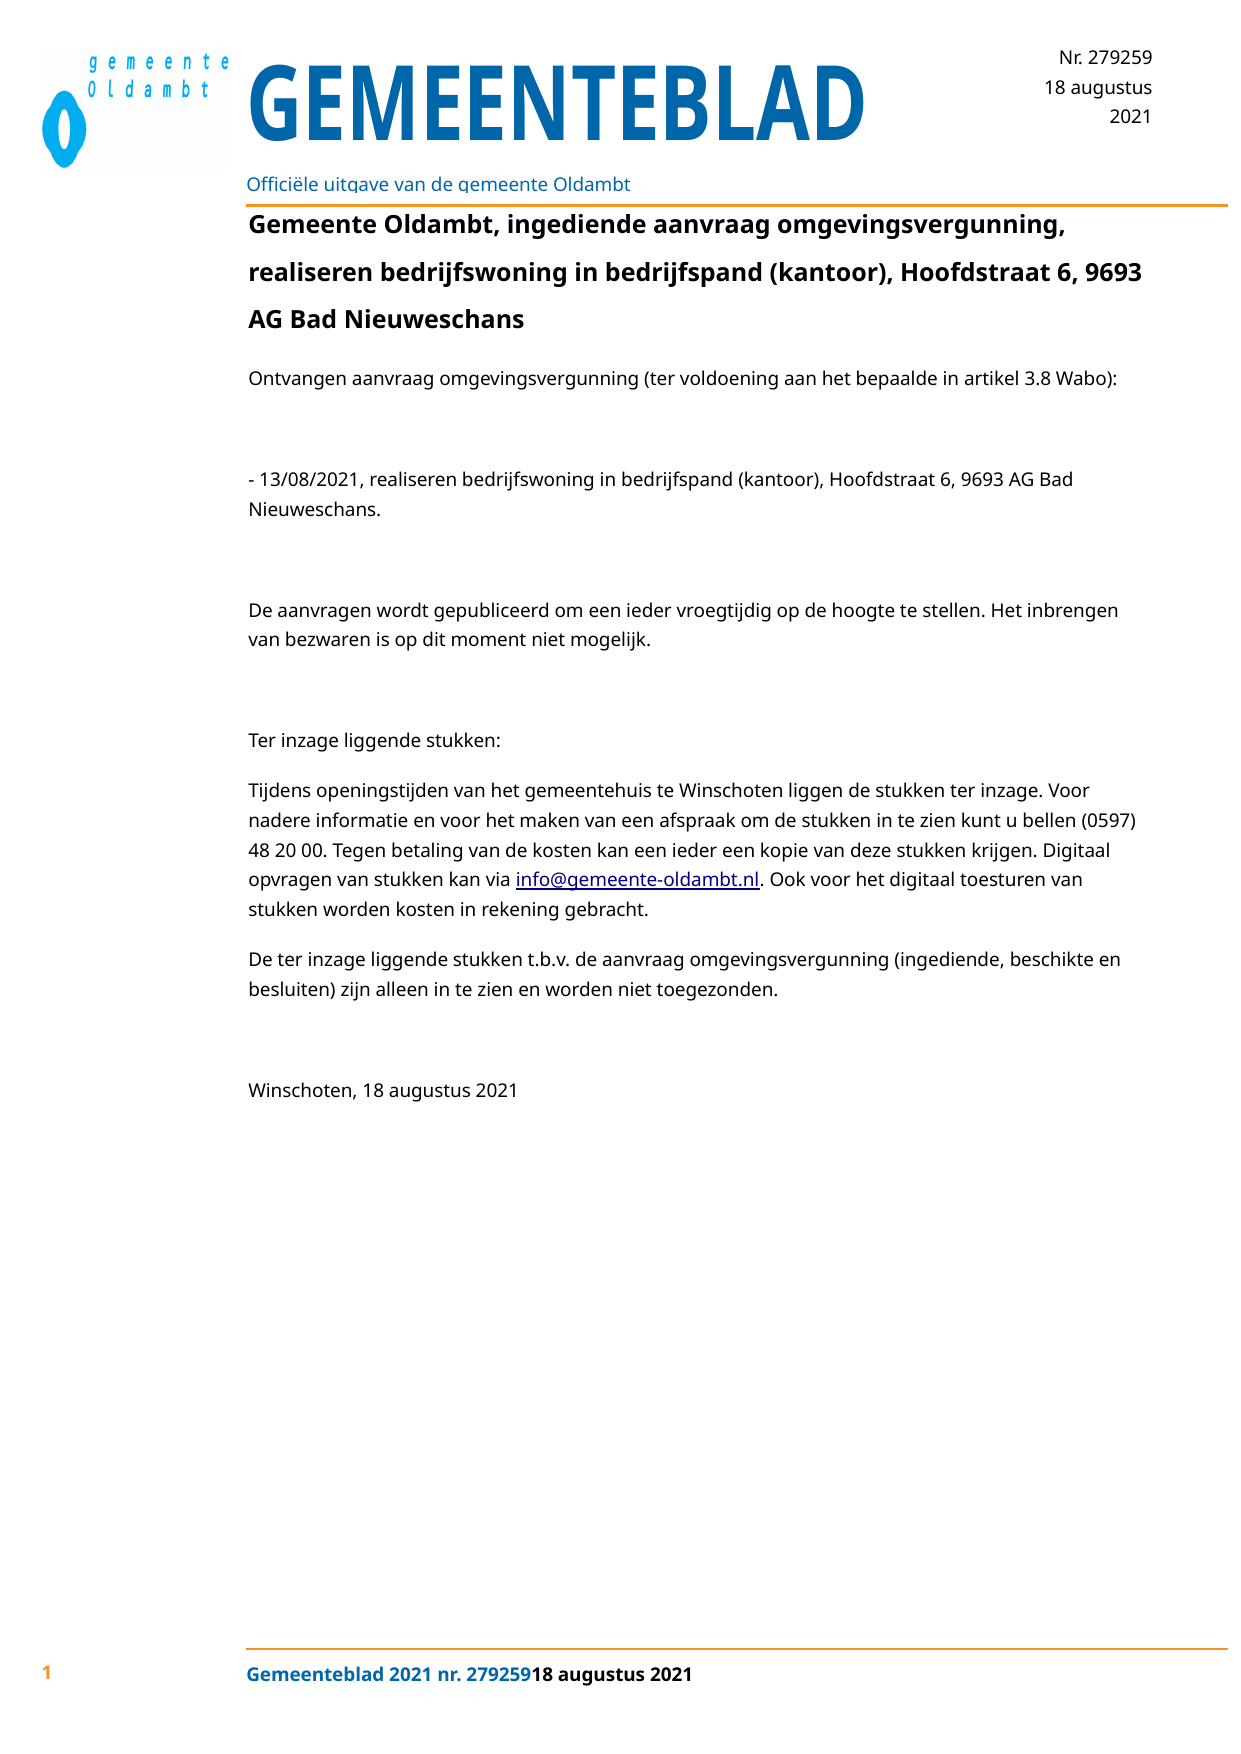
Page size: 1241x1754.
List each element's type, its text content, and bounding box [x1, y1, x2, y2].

text De ter inzage liggende stukken t.b.v. de aanvraag omgevingsvergunning (ingediende, beschikte en besluiten) zijn alleen in te zien en worden niet toegezonden. [248, 946, 1152, 1002]
text Gemeente Oldambt, ingediende aanvraag omgevingsvergunning, realiseren bedrijfswoning in bedrijfspand (kantoor), Hoofdstraat 6, 9693 AG Bad Nieuweschans [248, 207, 1152, 336]
text Winschoten, 18 augustus 2021 [248, 1077, 1152, 1102]
picture [41, 47, 231, 172]
text Ter inzage liggende stukken: [248, 727, 1152, 753]
text De aanvragen wordt gepubliceerd om een ieder vroegtijdig op de hoogte te stellen. Het inbrengen van bezwaren is op dit moment niet mogelijk. [248, 597, 1152, 652]
text - 13/08/2021, realiseren bedrijfswoning in bedrijfspand (kantoor), Hoofdstraat 6, 9693 AG Bad Nieuweschans. [248, 466, 1152, 522]
text Ontvangen aanvraag omgevingsvergunning (ter voldoening aan het bepaalde in artikel 3.8 Wabo): [248, 366, 1152, 391]
text Tijdens openingstijden van het gemeentehuis te Winschoten liggen de stukken ter inzage. Voor nadere informatie en voor het maken van een afspraak om de stukken in te zien kunt u bellen (0597) 48 20 00. Tegen betaling van de kosten kan een ieder een kopie van deze stukken krijgen. Digitaal opvragen van stukken kan via info@gemeente-oldambt.nl. Ook voor het digitaal toesturen van stukken worden kosten in rekening gebracht. [248, 778, 1152, 922]
